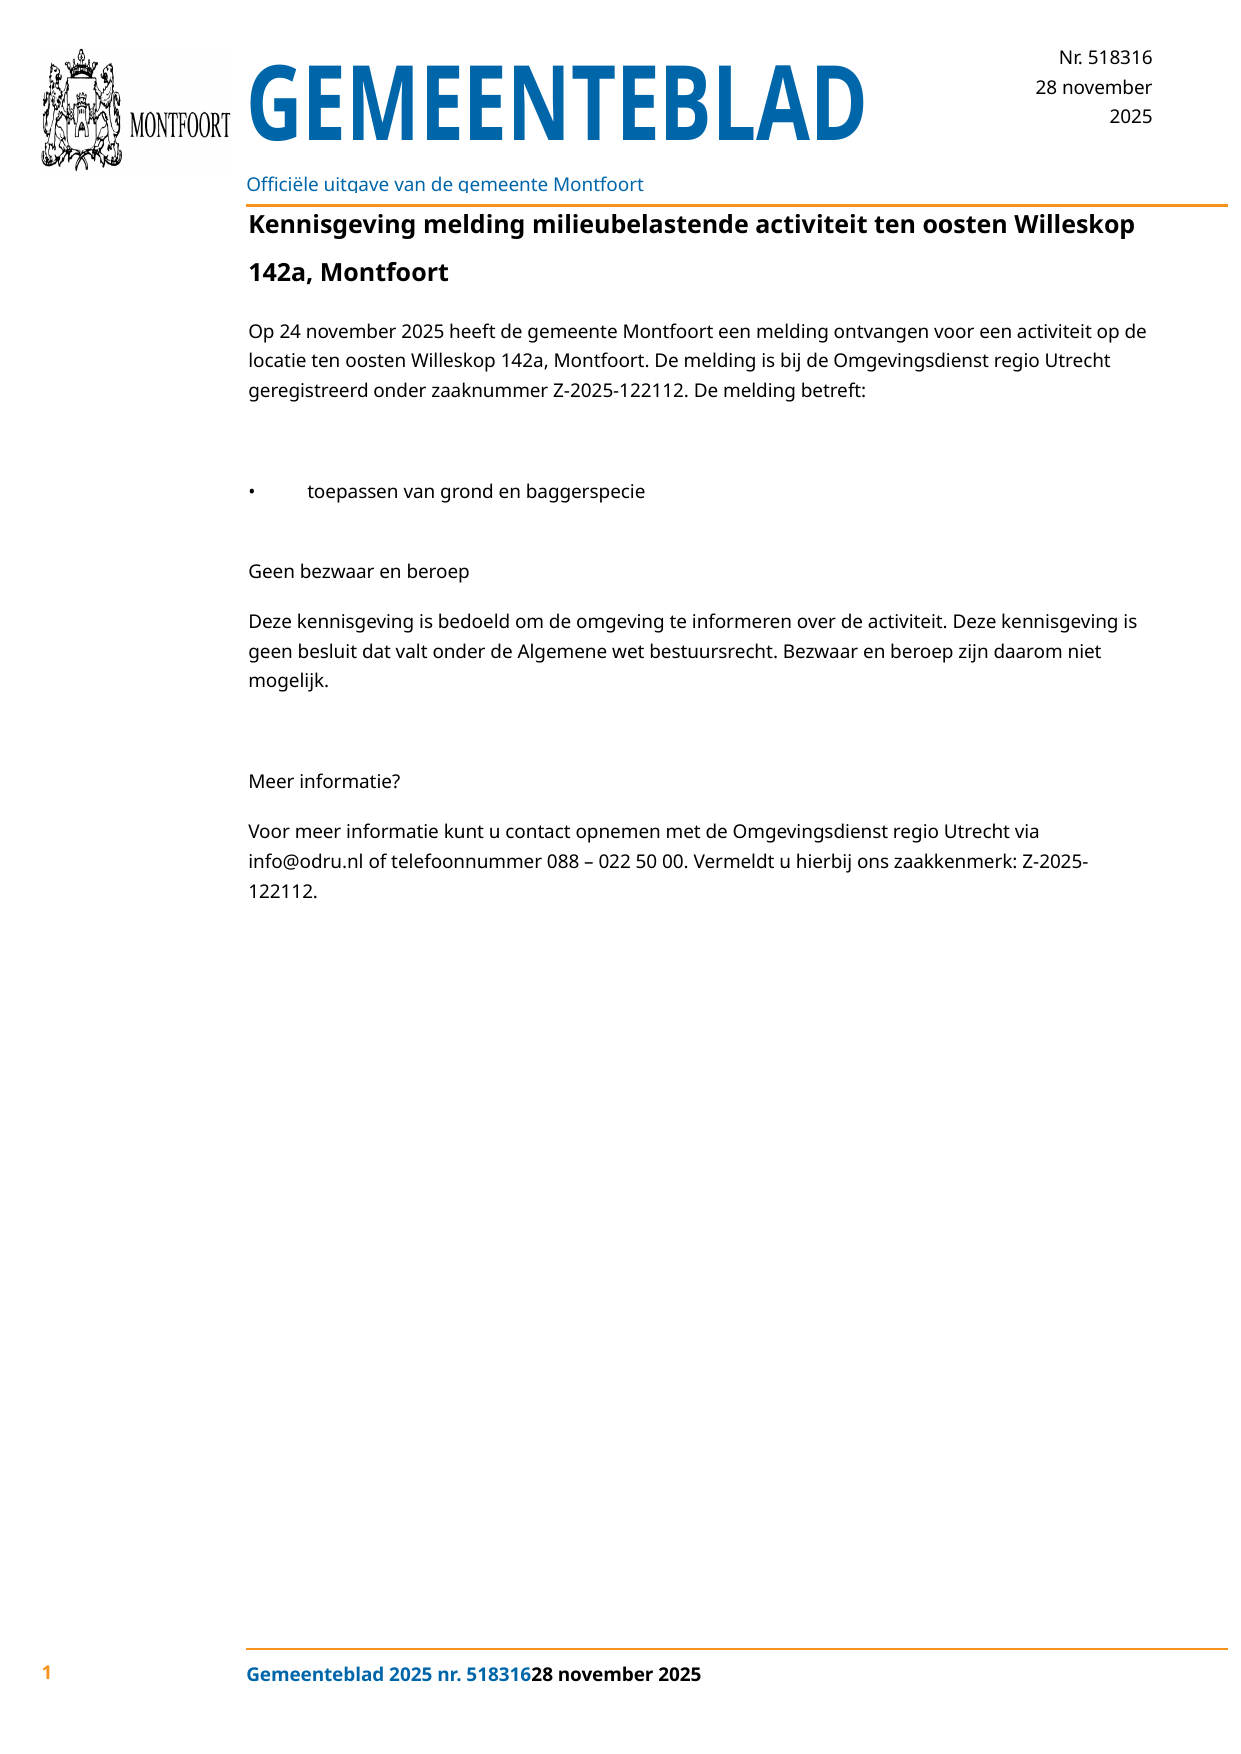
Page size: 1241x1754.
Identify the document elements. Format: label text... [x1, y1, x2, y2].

text Kennisgeving melding milieubelastende activiteit ten oosten Willeskop 142a, Montfoort [248, 207, 1152, 288]
text Voor meer informatie kunt u contact opnemen met de Omgevingsdienst regio Utrecht via info@odru.nl of telefoonnummer 088 – 022 50 00. Vermeldt u hierbij ons zaakkenmerk: Z-2025-122112. [248, 819, 1152, 904]
text Deze kennisgeving is bedoeld om de omgeving te informeren over de activiteit. Deze kennisgeving is geen besluit dat valt onder de Algemene wet bestuursrecht. Bezwaar en beroep zijn daarom niet mogelijk. [248, 608, 1152, 693]
text Op 24 november 2025 heeft de gemeente Montfoort een melding ontvangen voor een activiteit op de locatie ten oosten Willeskop 142a, Montfoort. De melding is bij de Omgevingsdienst regio Utrecht geregistreerd onder zaaknummer Z-2025-122112. De melding betreft: [248, 318, 1152, 403]
picture [41, 47, 231, 172]
text Geen bezwaar en beroep [248, 558, 1152, 584]
text Meer informatie? [248, 768, 1152, 794]
list toepassen van grond en baggerspecie [248, 478, 1152, 504]
